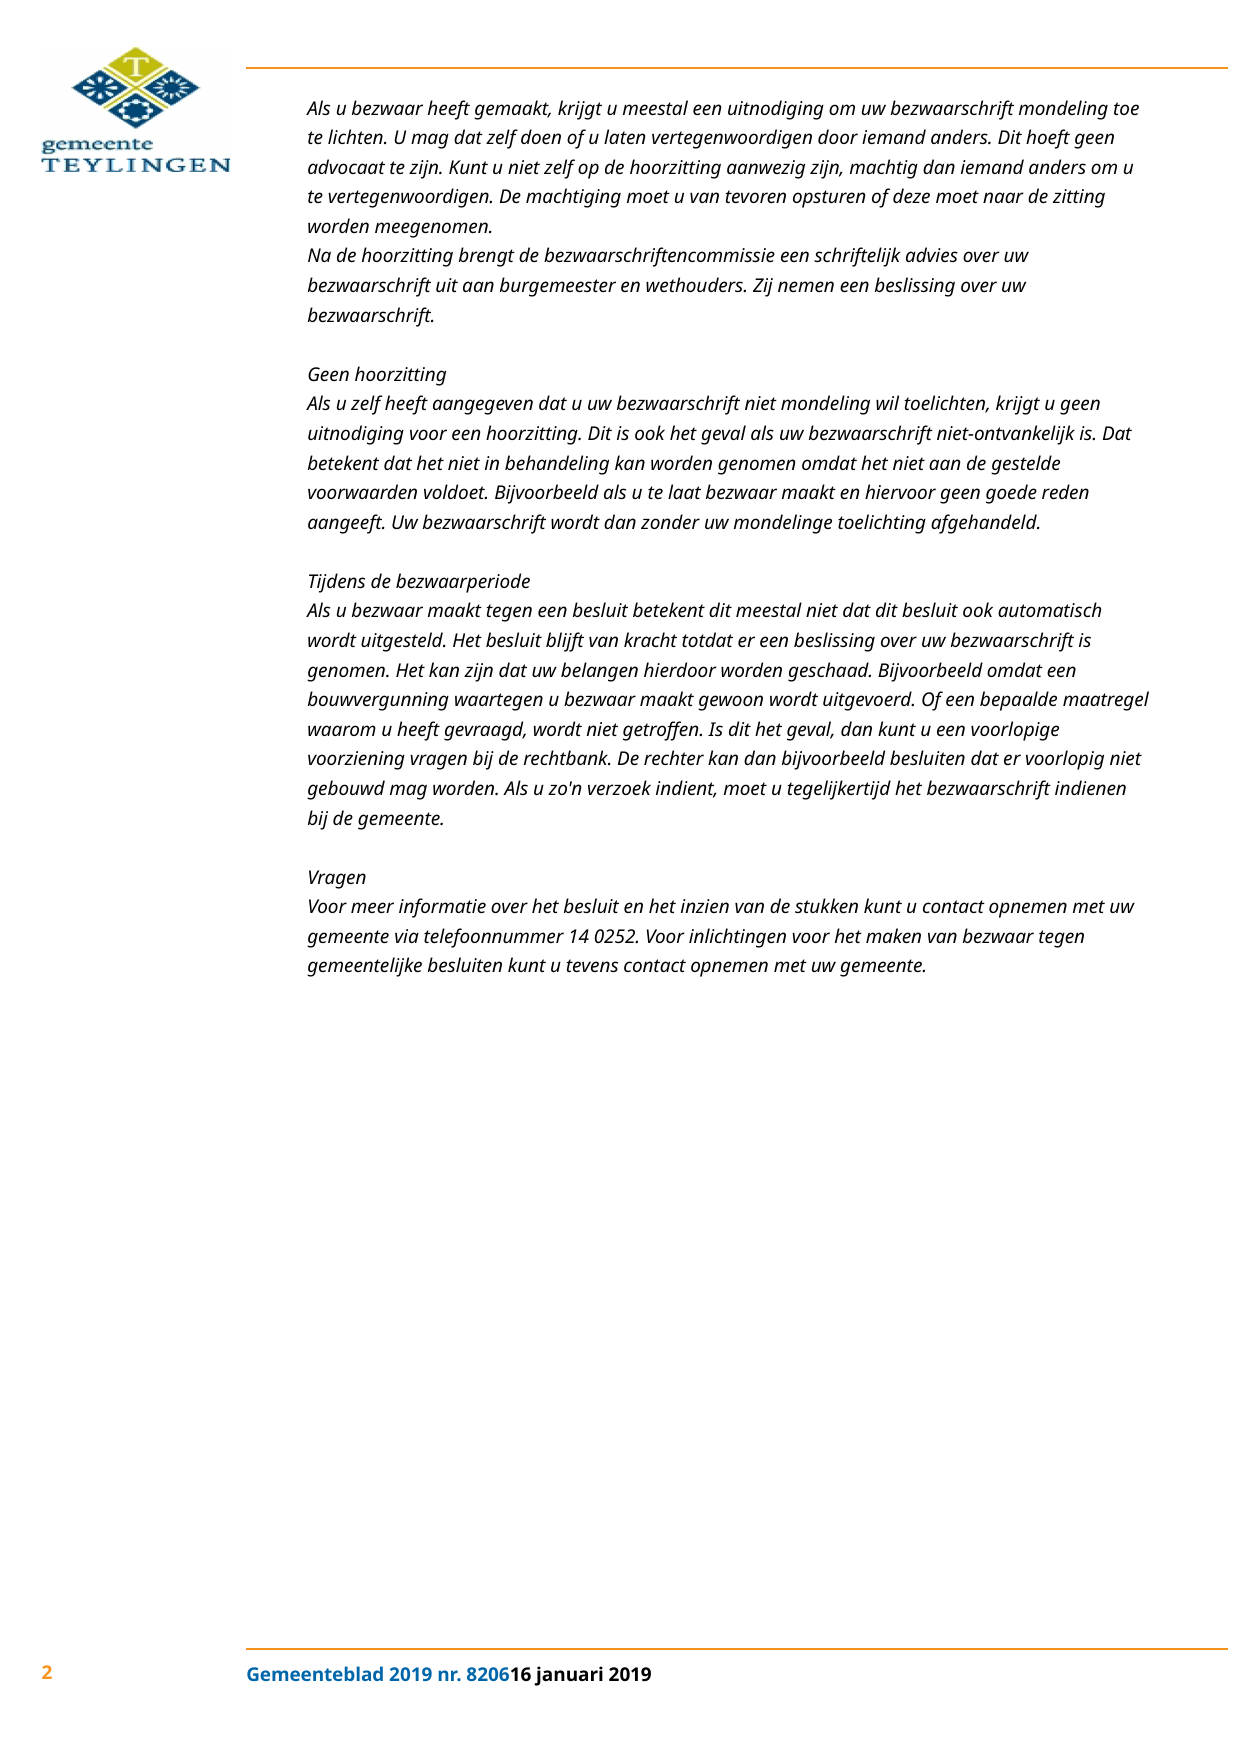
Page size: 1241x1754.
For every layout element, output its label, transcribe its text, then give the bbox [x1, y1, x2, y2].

list Na de hoorzitting brengt de bezwaarschriftencommissie een schriftelijk advies over uw bezwaarschrift uit aan burgemeester en wethouders. Zij nemen een beslissing over uw bezwaarschrift. [248, 243, 1152, 328]
list Als u bezwaar heeft gemaakt, krijgt u meestal een uitnodiging om uw bezwaarschrift mondeling toe te lichten. U mag dat zelf doen of u laten vertegenwoordigen door iemand anders. Dit hoeft geen advocaat te zijn. Kunt u niet zelf op de hoorzitting aanwezig zijn, machtig dan iemand anders om u te vertegenwoordigen. De machtiging moet u van tevoren opsturen of deze moet naar de zitting worden meegenomen. [248, 95, 1152, 239]
list Als u bezwaar maakt tegen een besluit betekent dit meestal niet dat dit besluit ook automatisch wordt uitgesteld. Het besluit blijft van kracht totdat er een beslissing over uw bezwaarschrift is genomen. Het kan zijn dat uw belangen hierdoor worden geschaad. Bijvoorbeeld omdat een bouwvergunning waartegen u bezwaar maakt gewoon wordt uitgevoerd. Of een bepaalde maatregel waarom u heeft gevraagd, wordt niet getroffen. Is dit het geval, dan kunt u een voorlopige voorziening vragen bij de rechtbank. De rechter kan dan bijvoorbeeld besluiten dat er voorlopig niet gebouwd mag worden. Als u zo'n verzoek indient, moet u tegelijkertijd het bezwaarschrift indienen bij de gemeente. [248, 598, 1152, 831]
list Tijdens de bezwaarperiode [248, 568, 1152, 594]
picture [41, 47, 231, 172]
list Als u zelf heeft aangegeven dat u uw bezwaarschrift niet mondeling wil toelichten, krijgt u geen uitnodiging voor een hoorzitting. Dit is ook het geval als uw bezwaarschrift niet-ontvankelijk is. Dat betekent dat het niet in behandeling kan worden genomen omdat het niet aan de gestelde voorwaarden voldoet. Bijvoorbeeld als u te laat bezwaar maakt en hiervoor geen goede reden aangeeft. Uw bezwaarschrift wordt dan zonder uw mondelinge toelichting afgehandeld. [248, 391, 1152, 535]
list Vragen [248, 864, 1152, 890]
list Voor meer informatie over het besluit en het inzien van de stukken kunt u contact opnemen met uw gemeente via telefoonnummer 14 0252. Voor inlichtingen voor het maken van bezwaar tegen gemeentelijke besluiten kunt u tevens contact opnemen met uw gemeente. [248, 893, 1152, 978]
list Geen hoorzitting [248, 361, 1152, 387]
